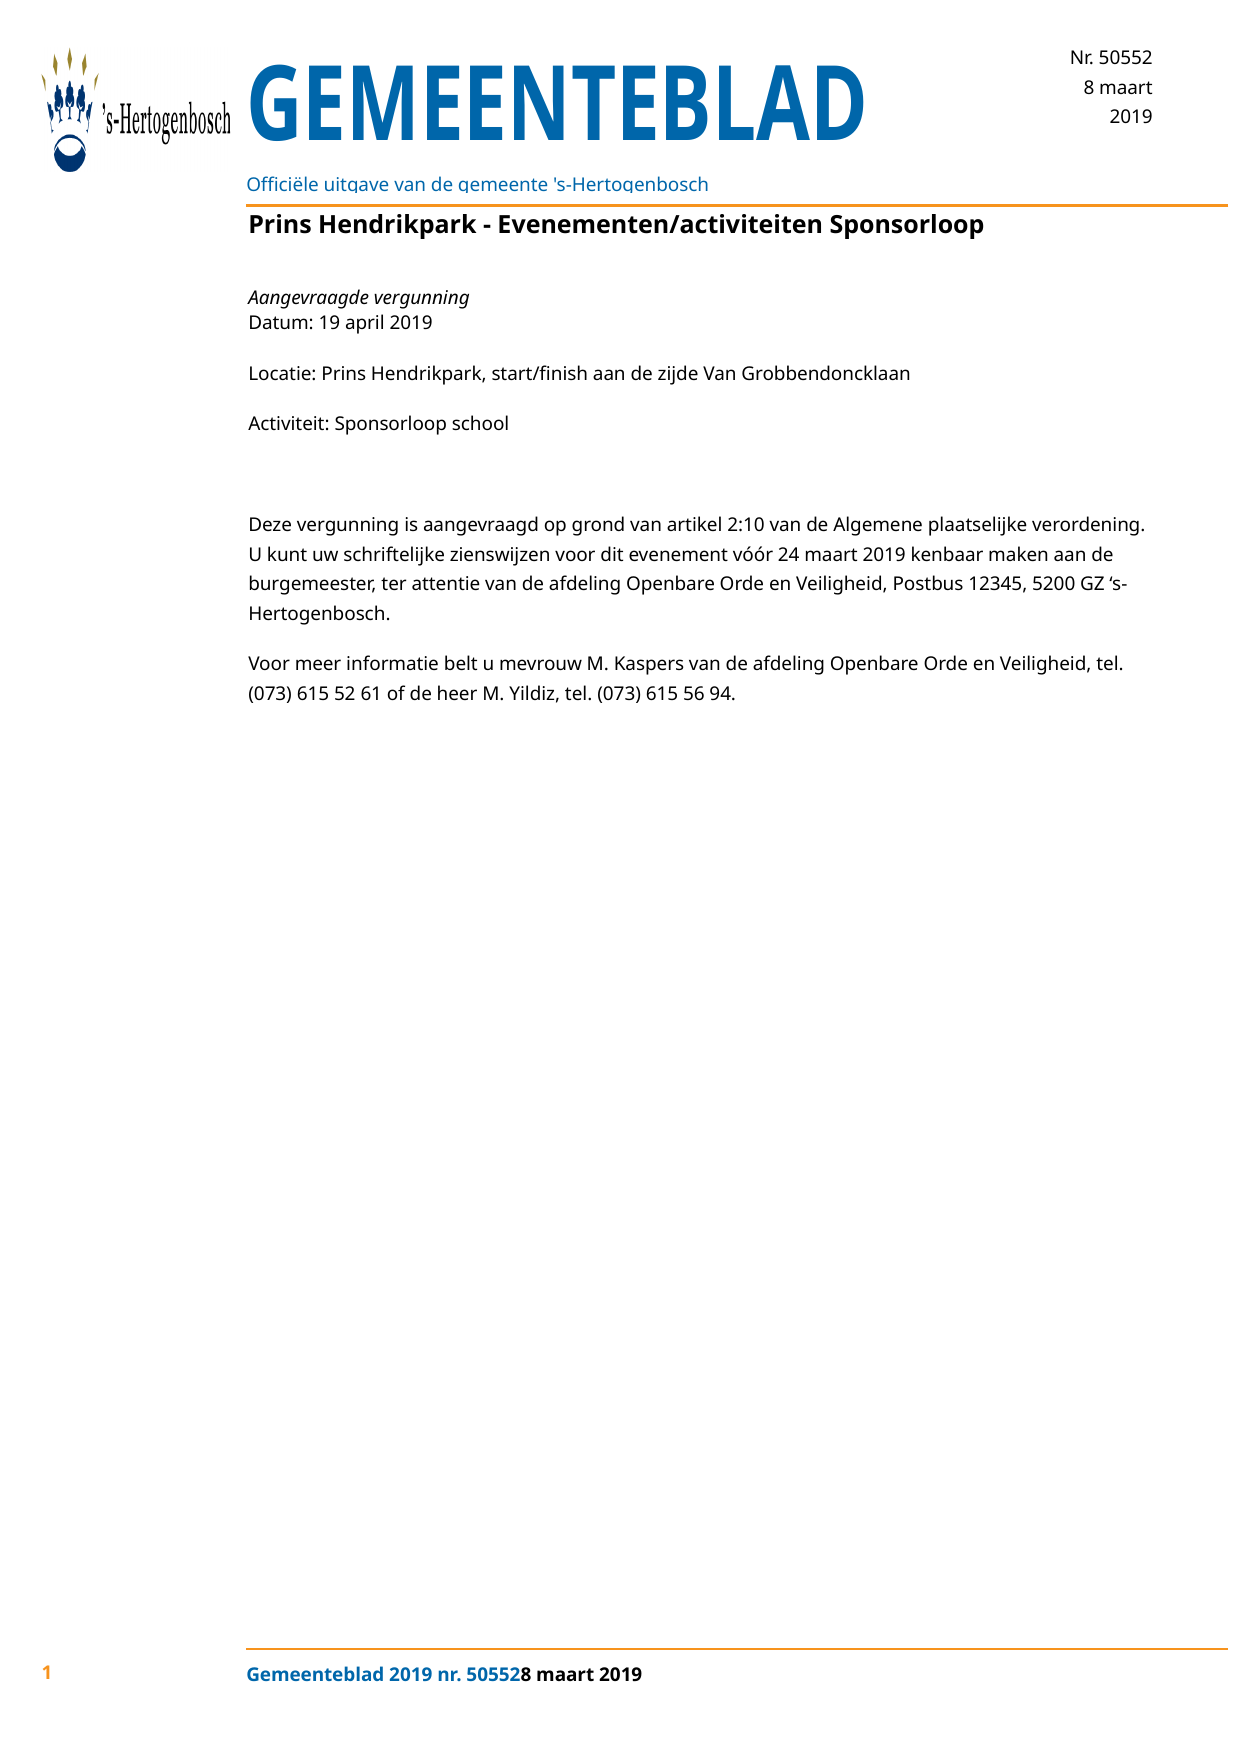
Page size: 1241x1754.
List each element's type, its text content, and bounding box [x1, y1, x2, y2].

text Datum: 19 april 2019 [248, 309, 1152, 335]
text Activiteit: Sponsorloop school [248, 410, 1152, 436]
text Locatie: Prins Hendrikpark, start/finish aan de zijde Van Grobbendoncklaan [248, 360, 1152, 386]
picture [41, 47, 231, 172]
text Aangevraagde vergunning [248, 284, 1152, 309]
text Deze vergunning is aangevraagd op grond van artikel 2:10 van de Algemene plaatselijke verordening. U kunt uw schriftelijke zienswijzen voor dit evenement vóór 24 maart 2019 kenbaar maken aan de burgemeester, ter attentie van de afdeling Openbare Orde en Veiligheid, Postbus 12345, 5200 GZ ‘s-Hertogenbosch. [248, 511, 1152, 626]
text Prins Hendrikpark - Evenementen/activiteiten Sponsorloop [248, 207, 1152, 241]
text Voor meer informatie belt u mevrouw M. Kaspers van de afdeling Openbare Orde en Veiligheid, tel. (073) 615 52 61 of de heer M. Yildiz, tel. (073) 615 56 94. [248, 650, 1152, 706]
